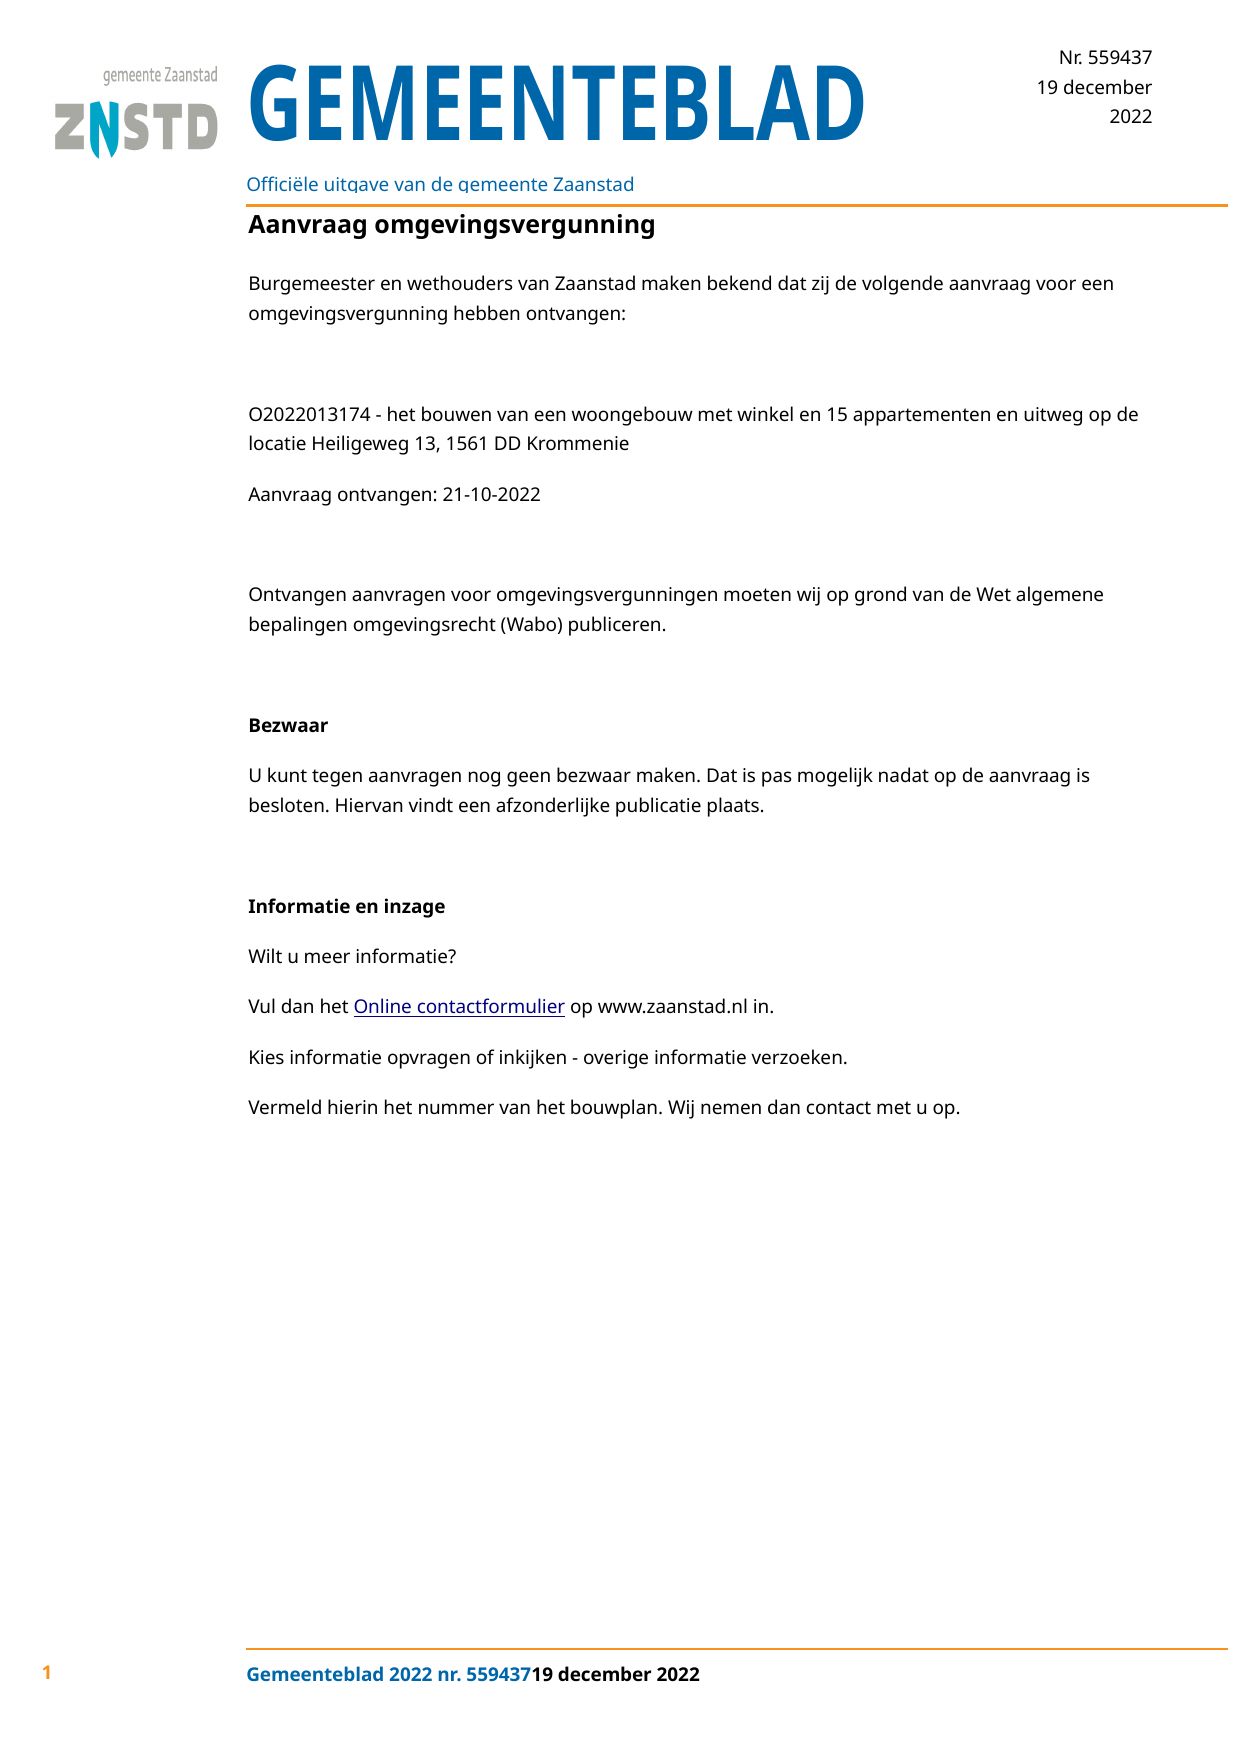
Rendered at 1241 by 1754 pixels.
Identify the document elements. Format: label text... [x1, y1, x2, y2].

text Bezwaar [248, 712, 1152, 738]
text Ontvangen aanvragen voor omgevingsvergunningen moeten wij op grond van de Wet algemene bepalingen omgevingsrecht (Wabo) publiceren. [248, 582, 1152, 637]
text Kies informatie opvragen of inkijken - overige informatie verzoeken. [248, 1044, 1152, 1070]
text Vermeld hierin het nummer van het bouwplan. Wij nemen dan contact met u op. [248, 1094, 1152, 1120]
text Aanvraag omgevingsvergunning [248, 207, 1152, 241]
text Wilt u meer informatie? [248, 943, 1152, 969]
text O2022013174 - het bouwen van een woongebouw met winkel en 15 appartementen en uitweg op de locatie Heiligeweg 13, 1561 DD Krommenie [248, 401, 1152, 456]
text Aanvraag ontvangen: 21-10-2022 [248, 481, 1152, 506]
picture [41, 47, 231, 172]
text Vul dan het Online contactformulier op www.zaanstad.nl in. [248, 994, 1152, 1019]
text U kunt tegen aanvragen nog geen bezwaar maken. Dat is pas mogelijk nadat op de aanvraag is besloten. Hiervan vindt een afzonderlijke publicatie plaats. [248, 762, 1152, 818]
text Burgemeester en wethouders van Zaanstad maken bekend dat zij de volgende aanvraag voor een omgevingsvergunning hebben ontvangen: [248, 270, 1152, 326]
text Informatie en inzage [248, 893, 1152, 918]
